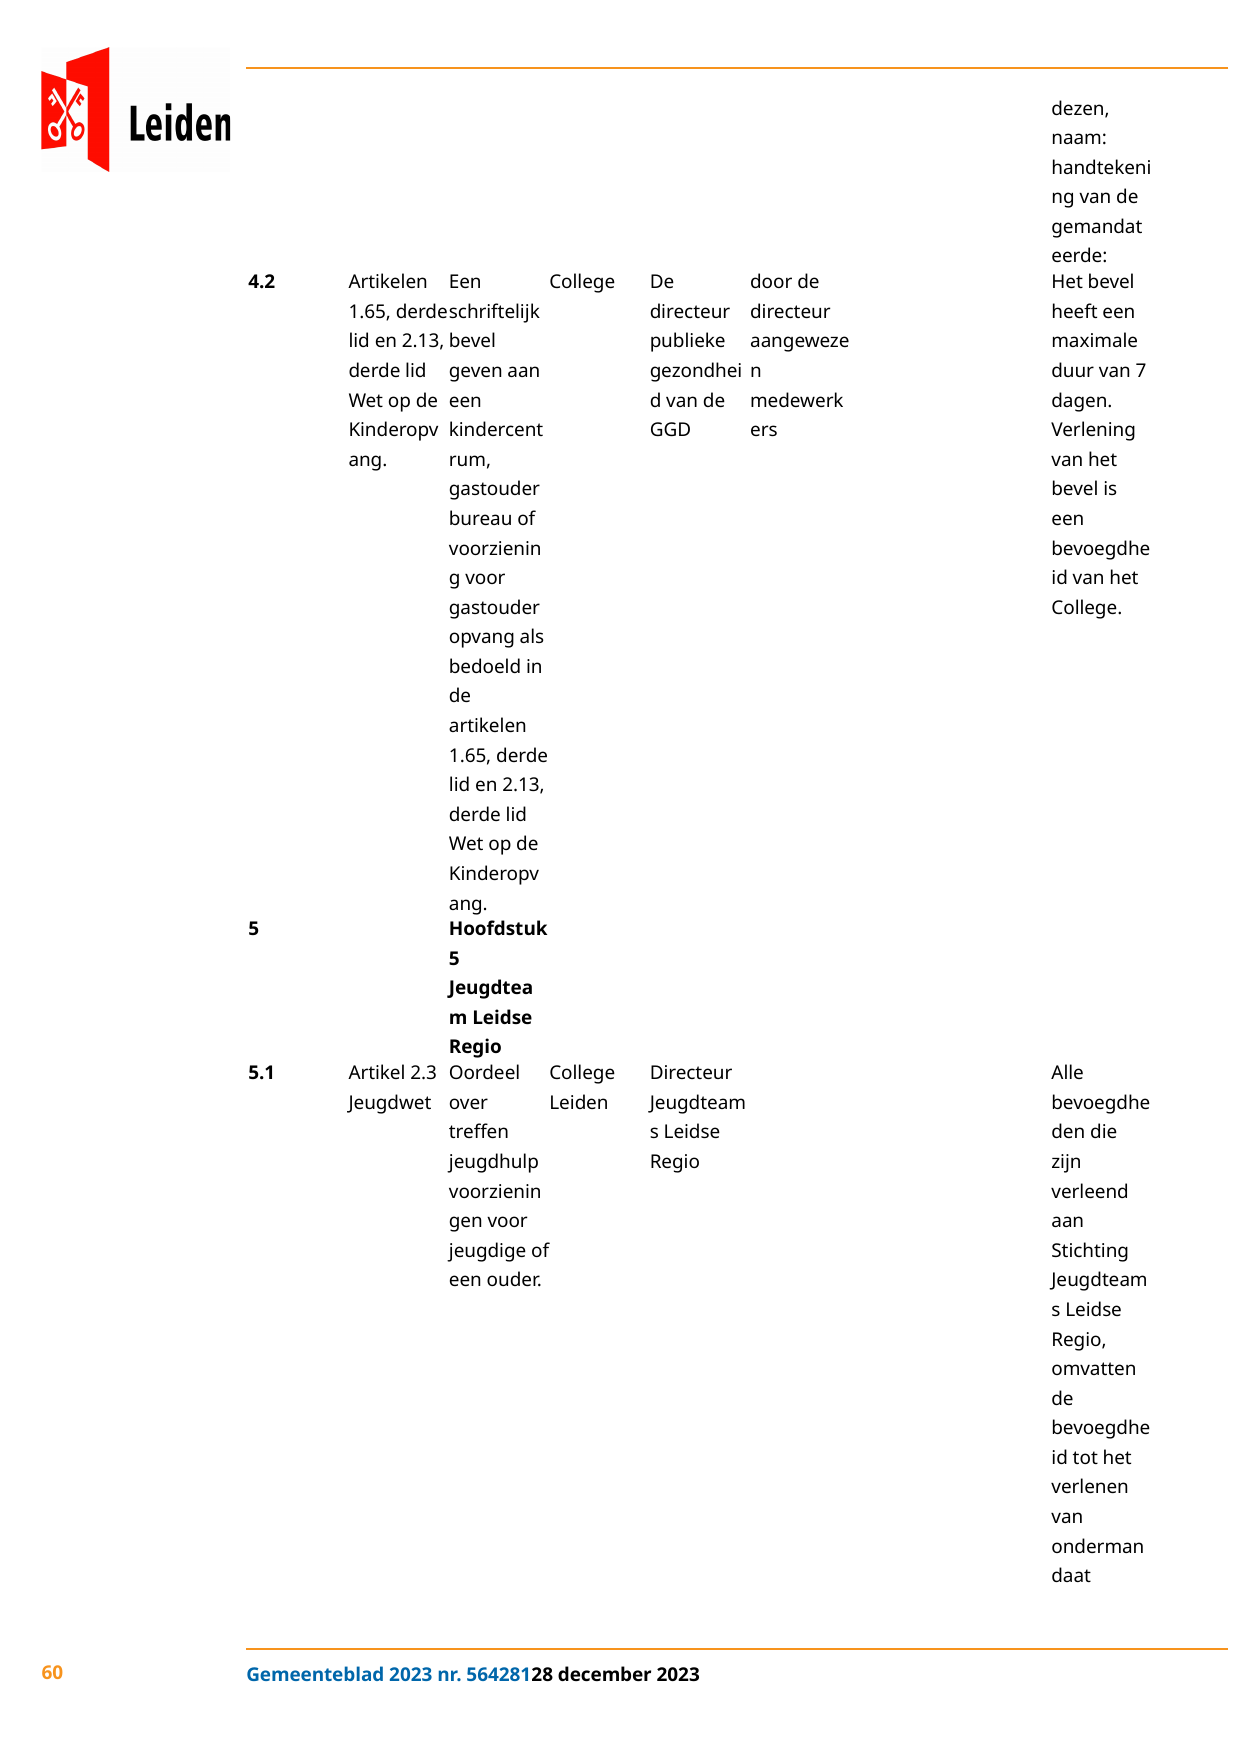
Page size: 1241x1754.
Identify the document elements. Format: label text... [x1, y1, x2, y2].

table_cell [850, 1060, 951, 1588]
table_cell [951, 915, 1051, 1059]
table_cell [850, 269, 951, 915]
table_cell door de directeur aangewezen medewerkers [750, 269, 850, 915]
table_cell [650, 95, 750, 268]
table_cell [248, 95, 348, 268]
table_cell [750, 915, 850, 1059]
table_cell [650, 915, 750, 1059]
table_cell College [549, 269, 649, 915]
table_cell Alle bevoegdheden die zijn verleend aan Stichting Jeugdteams Leidse Regio, omvatten de bevoegdheid tot het verlenen van ondermandaat [1051, 1060, 1152, 1588]
table_cell [951, 269, 1051, 915]
table_cell Hoofdstuk 5 Jeugdteam Leidse Regio [449, 915, 549, 1059]
picture [41, 47, 231, 172]
table_cell 5 [248, 915, 348, 1059]
table_cell Artikel 2.3 Jeugdwet [348, 1060, 449, 1588]
table_cell Een schriftelijk bevel geven aan een kindercentrum, gastouderbureau of voorziening voor gastouderopvang als bedoeld in de artikelen 1.65, derde lid en 2.13, derde lid Wet op de Kinderopvang. [449, 269, 549, 915]
table_cell Directeur Jeugdteams Leidse Regio [650, 1060, 750, 1588]
table_cell [951, 1060, 1051, 1588]
table_cell [549, 95, 649, 268]
table_cell [348, 95, 449, 268]
table_cell Artikelen 1.65, derde lid en 2.13, derde lid Wet op de Kinderopvang. [348, 269, 449, 915]
table_cell [850, 95, 951, 268]
table_cell [850, 915, 951, 1059]
table_cell [449, 95, 549, 268]
table_cell [951, 95, 1051, 268]
table_cell 5.1 [248, 1060, 348, 1588]
table_cell [1051, 915, 1152, 1059]
table_cell De directeur publieke gezondheid van de GGD [650, 269, 750, 915]
table_cell Oordeel over treffen jeugdhulp voorzieningen voor jeugdige of een ouder. [449, 1060, 549, 1588]
table_cell [750, 1060, 850, 1588]
table_cell 4.2 [248, 269, 348, 915]
table_cell College Leiden [549, 1060, 649, 1588]
table_cell [549, 915, 649, 1059]
table_cell dezen, naam: handtekening van de gemandateerde: [1051, 95, 1152, 268]
table_cell Het bevel heeft een maximale duur van 7 dagen. Verlening van het bevel is een bevoegdheid van het College. [1051, 269, 1152, 915]
table_cell [348, 915, 449, 1059]
table_cell [750, 95, 850, 268]
